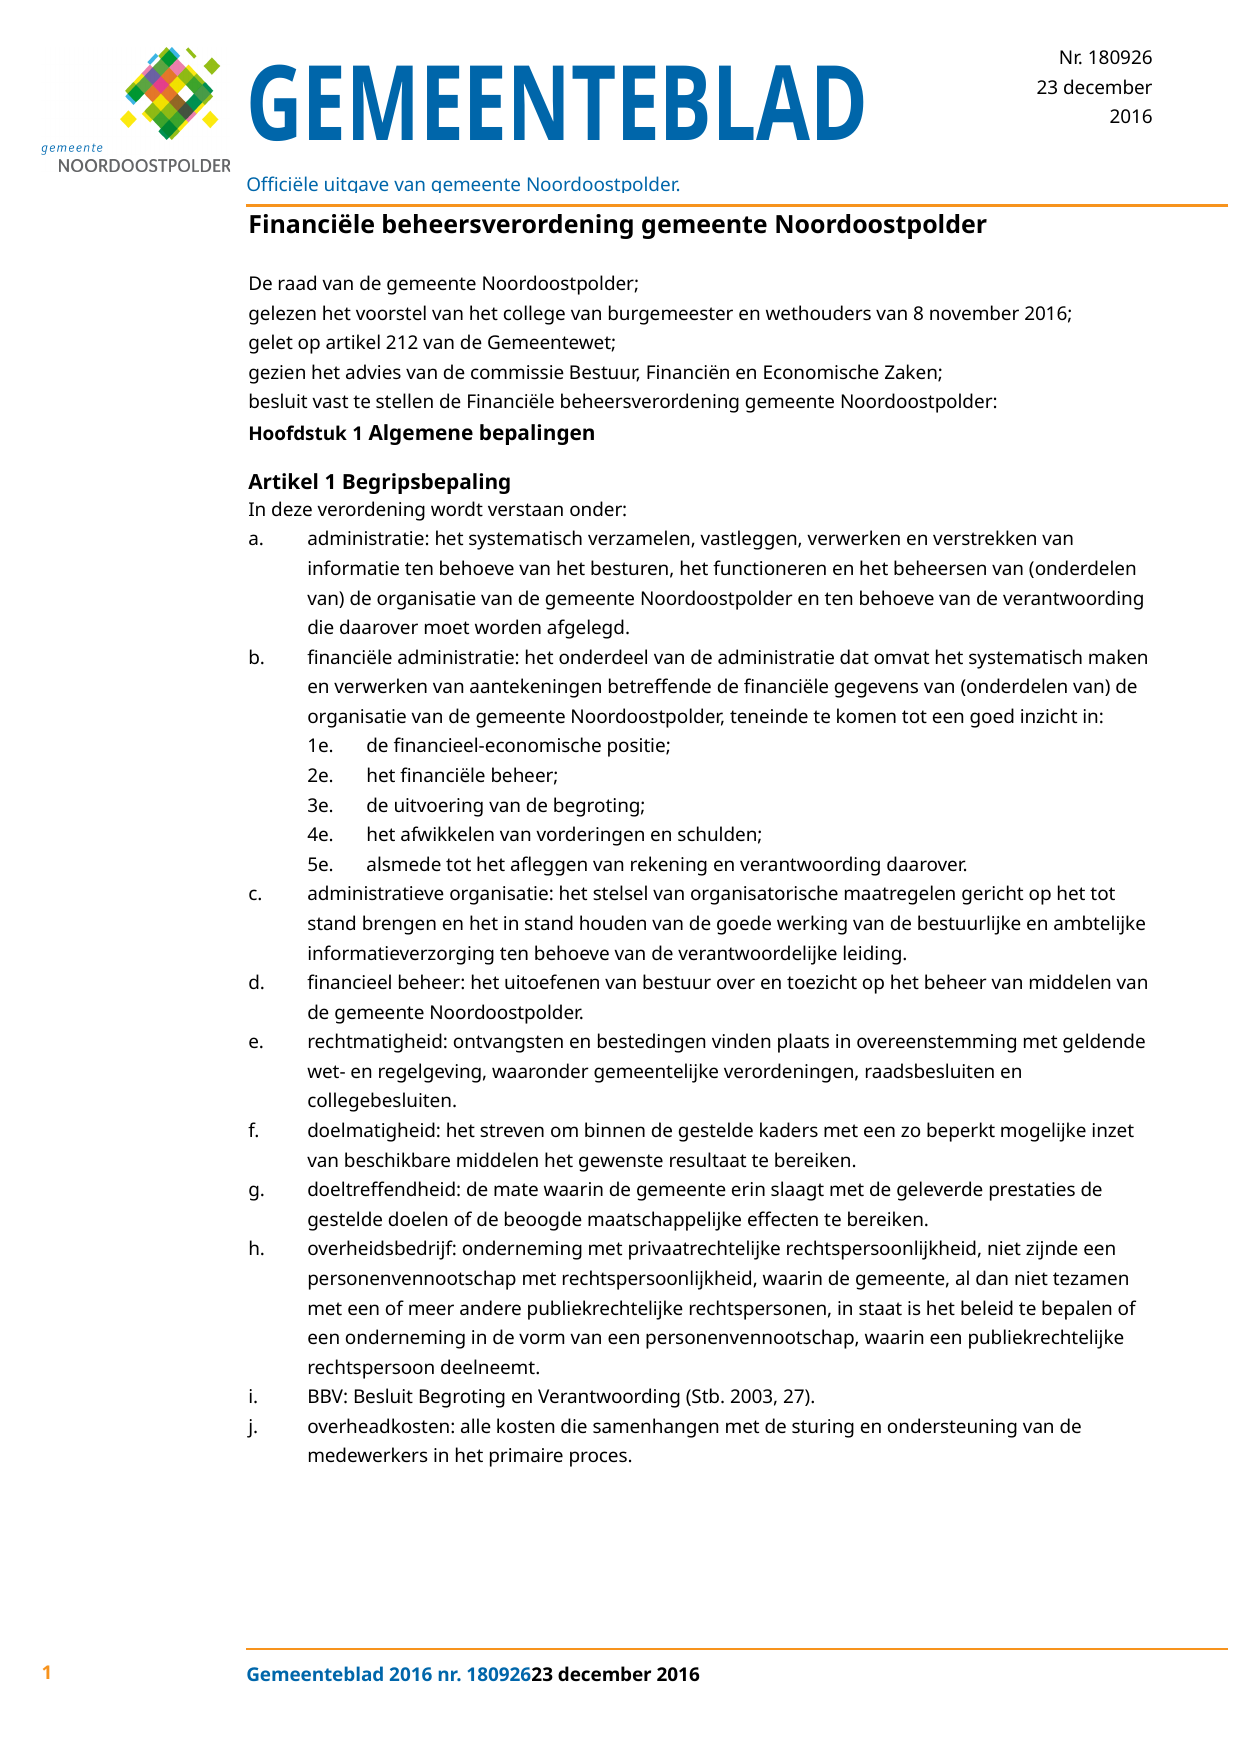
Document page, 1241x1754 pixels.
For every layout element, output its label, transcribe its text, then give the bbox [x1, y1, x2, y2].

text gezien het advies van de commissie Bestuur, Financiën en Economische Zaken; [248, 359, 1152, 385]
list doelmatigheid: het streven om binnen de gestelde kaders met een zo beperkt mogelijke inzet van beschikbare middelen het gewenste resultaat te bereiken. [248, 1117, 1152, 1172]
text In deze verordening wordt verstaan onder: [248, 496, 1152, 522]
text besluit vast te stellen de Financiële beheersverordening gemeente Noordoostpolder: [248, 389, 1152, 414]
list administratie: het systematisch verzamelen, vastleggen, verwerken en verstrekken van informatie ten behoeve van het besturen, het functioneren en het beheersen van (onderdelen van) de organisatie van de gemeente Noordoostpolder en ten behoeve van de verantwoording die daarover moet worden afgelegd. [248, 526, 1152, 640]
list doeltreffendheid: de mate waarin de gemeente erin slaagt met de geleverde prestaties de gestelde doelen of de beoogde maatschappelijke effecten te bereiken. [248, 1176, 1152, 1232]
text De raad van de gemeente Noordoostpolder; [248, 270, 1152, 296]
picture [41, 47, 231, 172]
text gelezen het voorstel van het college van burgemeester en wethouders van 8 november 2016; [248, 300, 1152, 326]
list financiële administratie: het onderdeel van de administratie dat omvat het systematisch maken en verwerken van aantekeningen betreffende de financiële gegevens van (onderdelen van) de organisatie van de gemeente Noordoostpolder, teneinde te komen tot een goed inzicht in: [248, 644, 1152, 729]
list overheadkosten: alle kosten die samenhangen met de sturing en ondersteuning van de medewerkers in het primaire proces. [248, 1413, 1152, 1468]
list de financieel-economische positie; [307, 733, 1152, 758]
text Financiële beheersverordening gemeente Noordoostpolder [248, 207, 1152, 241]
list financieel beheer: het uitoefenen van bestuur over en toezicht op het beheer van middelen van de gemeente Noordoostpolder. [248, 969, 1152, 1024]
list het financiële beheer; [307, 762, 1152, 788]
text gelet op artikel 212 van de Gemeentewet; [248, 329, 1152, 355]
list rechtmatigheid: ontvangsten en bestedingen vinden plaats in overeenstemming met geldende wet- en regelgeving, waaronder gemeentelijke verordeningen, raadsbesluiten en collegebesluiten. [248, 1028, 1152, 1113]
list BBV: Besluit Begroting en Verantwoording (Stb. 2003, 27). [248, 1383, 1152, 1409]
list administratieve organisatie: het stelsel van organisatorische maatregelen gericht op het tot stand brengen en het in stand houden van de goede werking van de bestuurlijke en ambtelijke informatieverzorging ten behoeve van de verantwoordelijke leiding. [248, 881, 1152, 965]
text Hoofdstuk 1 Algemene bepalingen [248, 418, 1152, 447]
list overheidsbedrijf: onderneming met privaatrechtelijke rechtspersoonlijkheid, niet zijnde een personenvennootschap met rechtspersoonlijkheid, waarin de gemeente, al dan niet tezamen met een of meer andere publiekrechtelijke rechtspersonen, in staat is het beleid te bepalen of een onderneming in de vorm van een personenvennootschap, waarin een publiekrechtelijke rechtspersoon deelneemt. [248, 1236, 1152, 1379]
list de uitvoering van de begroting; [307, 792, 1152, 817]
text Artikel 1 Begripsbepaling [248, 467, 1152, 496]
list het afwikkelen van vorderingen en schulden; [307, 821, 1152, 847]
list alsmede tot het afleggen van rekening en verantwoording daarover. [307, 851, 1152, 877]
